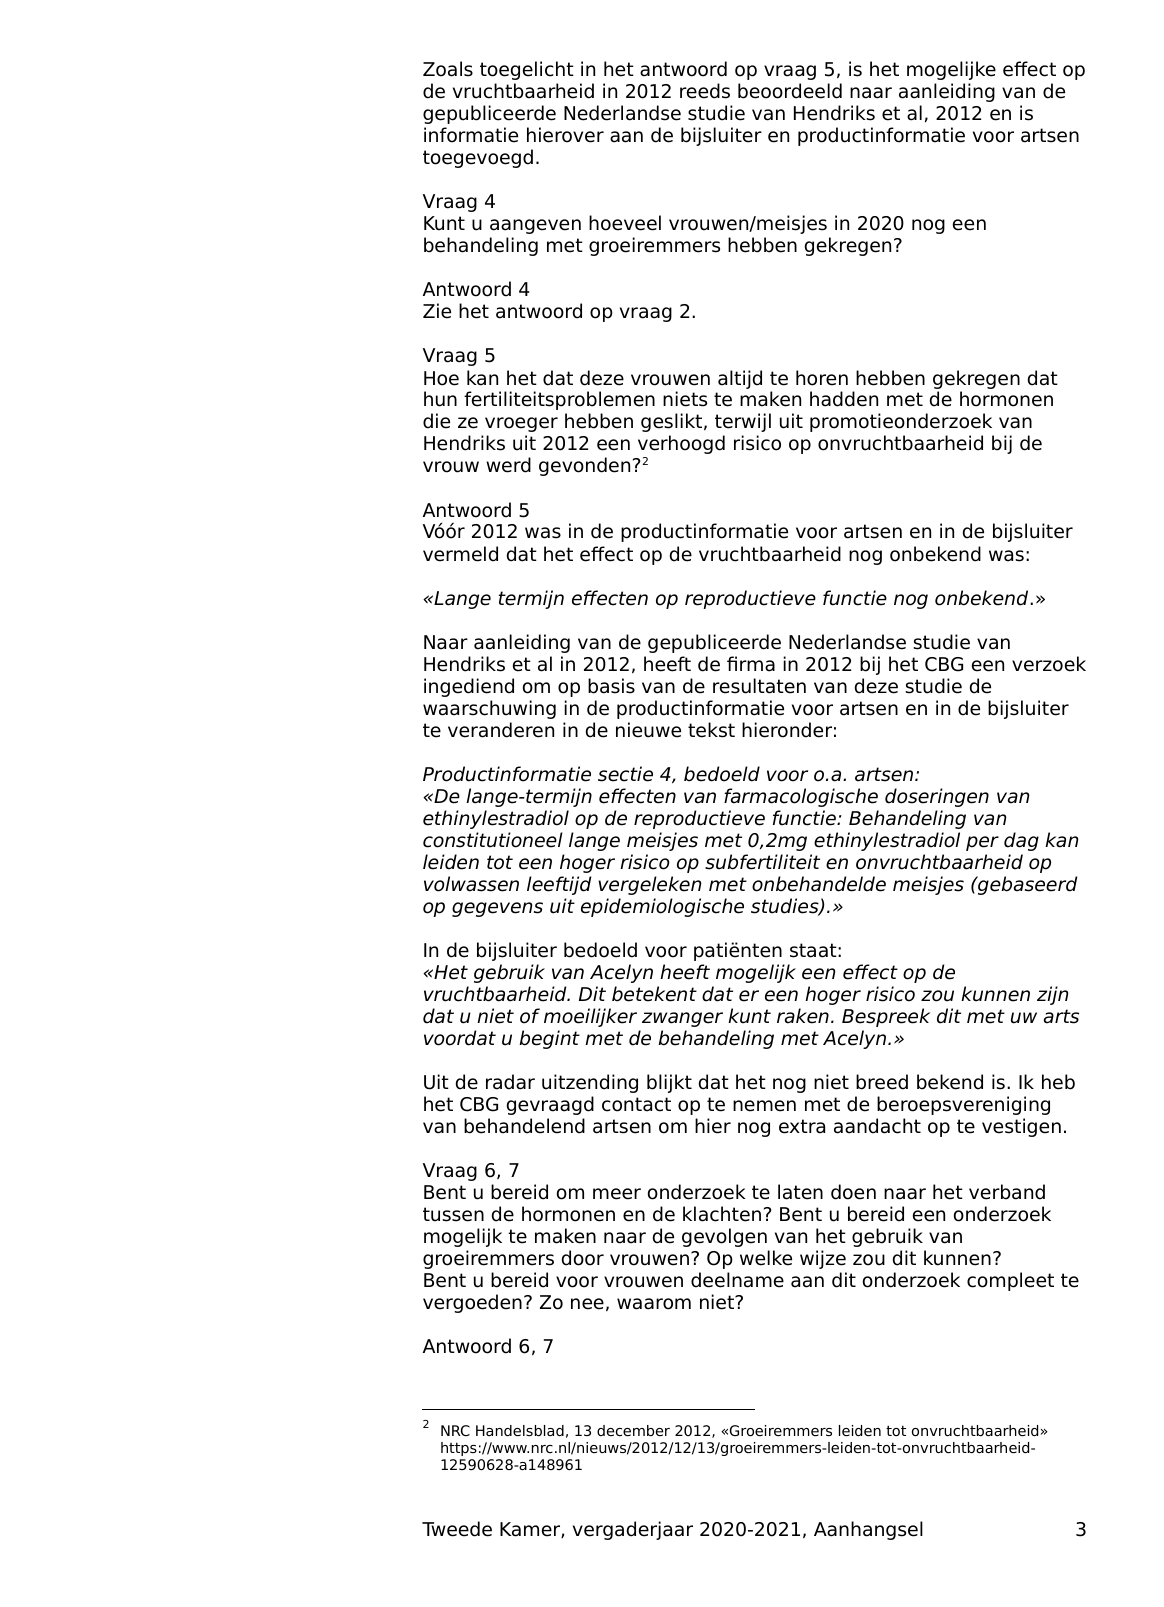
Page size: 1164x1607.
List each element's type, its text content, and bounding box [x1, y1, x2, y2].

text In de bijsluiter bedoeld voor patiënten staat: [422, 940, 1087, 962]
text NRC Handelsblad, 13 december 2012, «Groeiremmers leiden tot onvruchtbaarheid» https://www.nrc.nl/nieuws/2012/12/13/groeiremmers-leiden-tot-onvruchtbaarheid-12590628-a148961 [422, 1418, 1087, 1474]
text Naar aanleiding van de gepubliceerde Nederlandse studie van Hendriks et al in 2012, heeft de firma in 2012 bij het CBG een verzoek ingediend om op basis van de resultaten van deze studie de waarschuwing in de productinformatie voor artsen en in de bijsluiter te veranderen in de nieuwe tekst hieronder: [422, 632, 1087, 742]
text Antwoord 4 [422, 279, 1087, 301]
text Zie het antwoord op vraag 2. [422, 301, 1087, 323]
text Vóór 2012 was in de productinformatie voor artsen en in de bijsluiter vermeld dat het effect op de vruchtbaarheid nog onbekend was: [422, 521, 1087, 565]
text Vraag 4 [422, 191, 1087, 213]
text Bent u bereid om meer onderzoek te laten doen naar het verband tussen de hormonen en de klachten? Bent u bereid een onderzoek mogelijk te maken naar de gevolgen van het gebruik van groeiremmers door vrouwen? Op welke wijze zou dit kunnen? [422, 1182, 1087, 1270]
text Hoe kan het dat deze vrouwen altijd te horen hebben gekregen dat hun fertiliteitsproblemen niets te maken hadden met de hormonen die ze vroeger hebben geslikt, terwijl uit promotieonderzoek van Hendriks uit 2012 een verhoogd risico op onvruchtbaarheid bij de vrouw werd gevonden? [422, 367, 1087, 477]
text Productinformatie sectie 4, bedoeld voor o.a. artsen: [422, 764, 1087, 786]
text Vraag 5 [422, 345, 1087, 367]
text «De lange-termijn effecten van farmacologische doseringen van ethinylestradiol op de reproductieve functie: Behandeling van constitutioneel lange meisjes met 0,2mg ethinylestradiol per dag kan leiden tot een hoger risico op subfertiliteit en onvruchtbaarheid op volwassen leeftijd vergeleken met onbehandelde meisjes (gebaseerd op gegevens uit epidemiologische studies).» [422, 786, 1087, 918]
text Bent u bereid voor vrouwen deelname aan dit onderzoek compleet te vergoeden? Zo nee, waarom niet? [422, 1270, 1087, 1314]
text Vraag 6, 7 [422, 1160, 1087, 1182]
text «Lange termijn effecten op reproductieve functie nog onbekend.» [422, 588, 1087, 609]
text Antwoord 6, 7 [422, 1336, 1087, 1358]
text «Het gebruik van Acelyn heeft mogelijk een effect op de vruchtbaarheid. Dit betekent dat er een hoger risico zou kunnen zijn dat u niet of moeilijker zwanger kunt raken. Bespreek dit met uw arts voordat u begint met de behandeling met Acelyn.» [422, 962, 1087, 1050]
text Zoals toegelicht in het antwoord op vraag 5, is het mogelijke effect op de vruchtbaarheid in 2012 reeds beoordeeld naar aanleiding van de gepubliceerde Nederlandse studie van Hendriks et al, 2012 en is informatie hierover aan de bijsluiter en productinformatie voor artsen toegevoegd. [422, 59, 1087, 169]
text Kunt u aangeven hoeveel vrouwen/meisjes in 2020 nog een behandeling met groeiremmers hebben gekregen? [422, 213, 1087, 257]
text Uit de radar uitzending blijkt dat het nog niet breed bekend is. Ik heb het CBG gevraagd contact op te nemen met de beroepsvereniging van behandelend artsen om hier nog extra aandacht op te vestigen. [422, 1072, 1087, 1138]
text Antwoord 5 [422, 499, 1087, 521]
